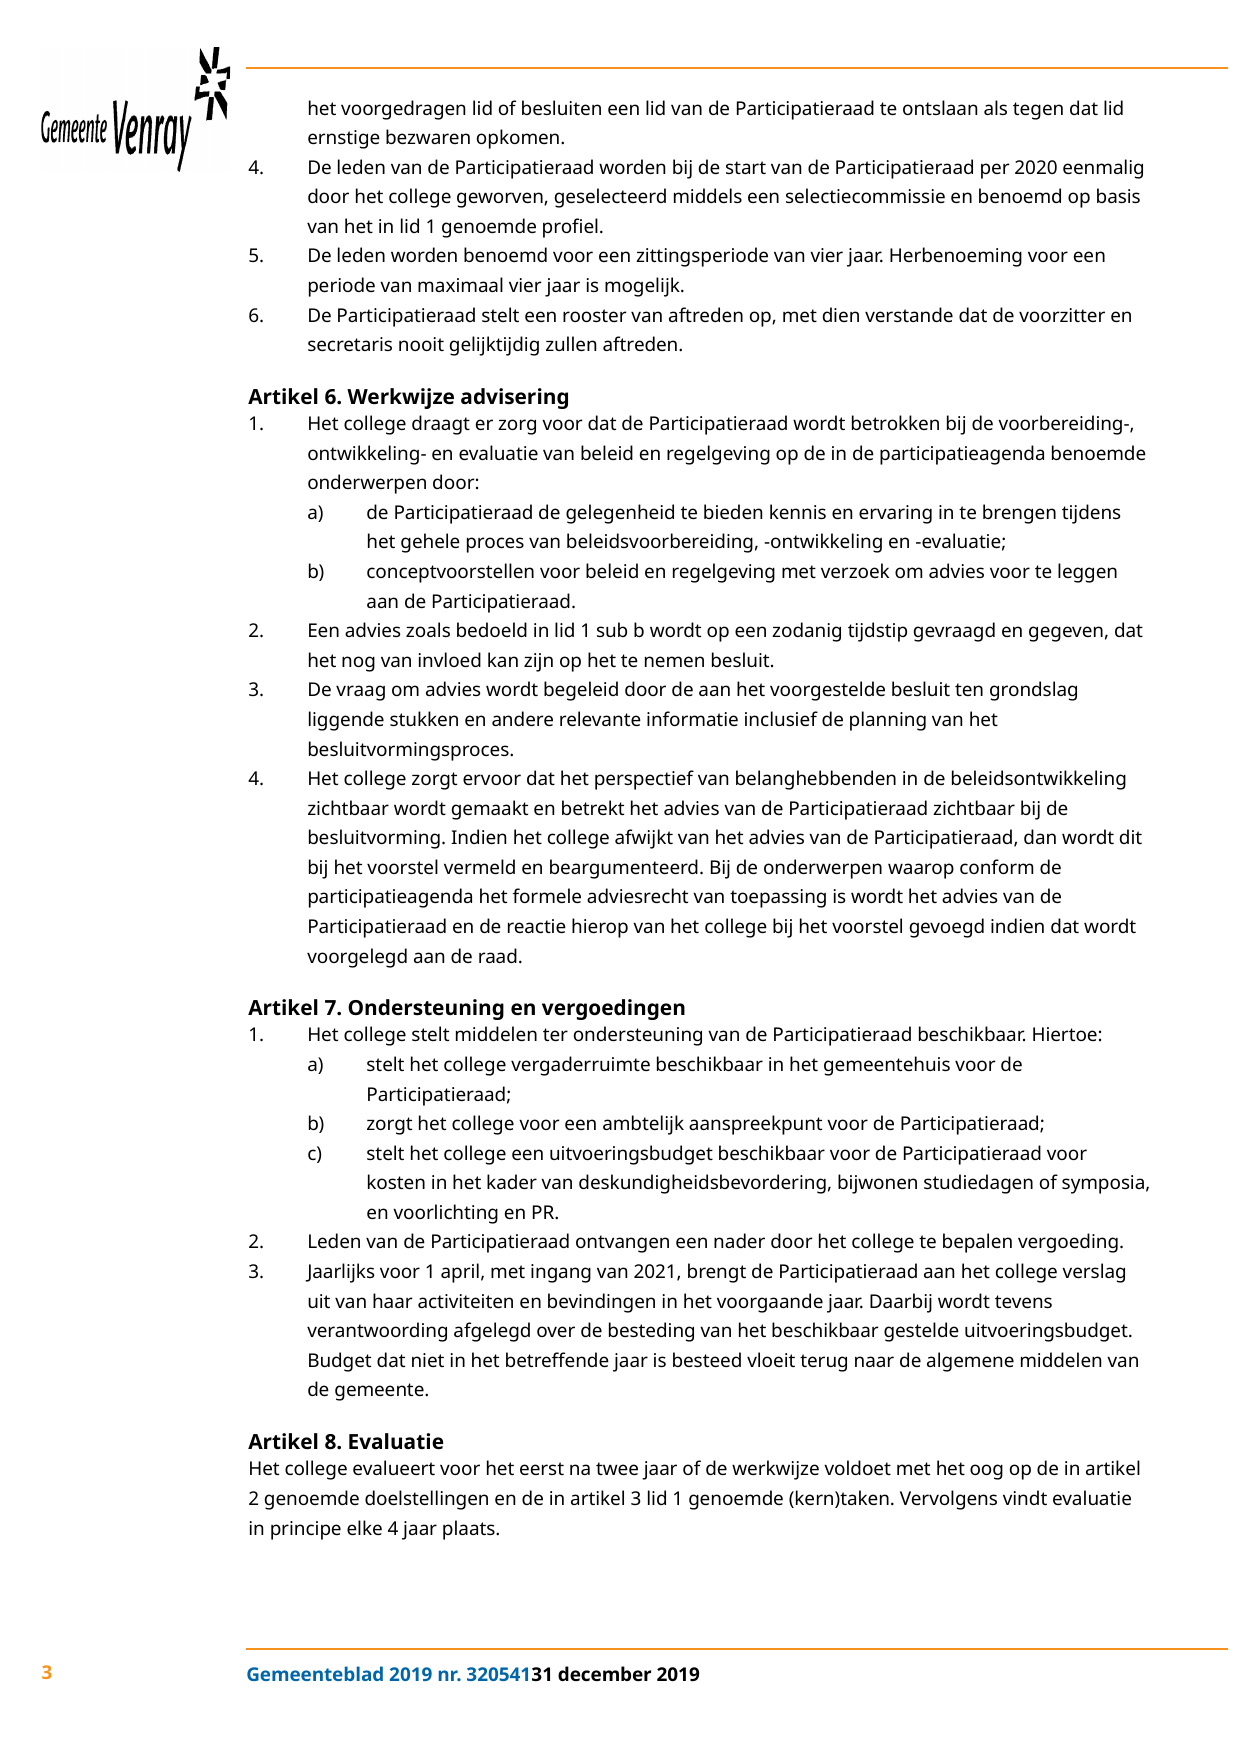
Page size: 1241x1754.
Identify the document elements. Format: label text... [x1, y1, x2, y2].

list Het college stelt middelen ter ondersteuning van de Participatieraad beschikbaar. Hiertoe: [248, 1022, 1152, 1047]
list Het college draagt er zorg voor dat de Participatieraad wordt betrokken bij de voorbereiding-, ontwikkeling- en evaluatie van beleid en regelgeving op de in de participatieagenda benoemde onderwerpen door: [248, 410, 1152, 495]
list conceptvoorstellen voor beleid en regelgeving met verzoek om advies voor te leggen aan de Participatieraad. [307, 558, 1152, 613]
text Het college evalueert voor het eerst na twee jaar of de werkwijze voldoet met het oog op de in artikel 2 genoemde doelstellingen en de in artikel 3 lid 1 genoemde (kern)taken. Vervolgens vindt evaluatie in principe elke 4 jaar plaats. [248, 1456, 1152, 1540]
list Een advies zoals bedoeld in lid 1 sub b wordt op een zodanig tijdstip gevraagd en gegeven, dat het nog van invloed kan zijn op het te nemen besluit. [248, 617, 1152, 673]
list De leden van de Participatieraad worden bij de start van de Participatieraad per 2020 eenmalig door het college geworven, geselecteerd middels een selectiecommissie en benoemd op basis van het in lid 1 genoemde profiel. [248, 154, 1152, 239]
list stelt het college vergaderruimte beschikbaar in het gemeentehuis voor de Participatieraad; [307, 1051, 1152, 1107]
list Leden van de Participatieraad ontvangen een nader door het college te bepalen vergoeding. [248, 1229, 1152, 1254]
text Artikel 8. Evaluatie [248, 1427, 1152, 1456]
text Artikel 6. Werkwijze advisering [248, 382, 1152, 410]
list De vraag om advies wordt begeleid door de aan het voorgestelde besluit ten grondslag liggende stukken en andere relevante informatie inclusief de planning van het besluitvormingsproces. [248, 677, 1152, 761]
list Het college zorgt ervoor dat het perspectief van belanghebbenden in de beleidsontwikkeling zichtbaar wordt gemaakt en betrekt het advies van de Participatieraad zichtbaar bij de besluitvorming. Indien het college afwijkt van het advies van de Participatieraad, dan wordt dit bij het voorstel vermeld en beargumenteerd. Bij de onderwerpen waarop conform de participatieagenda het formele adviesrecht van toepassing is wordt het advies van de Participatieraad en de reactie hierop van het college bij het voorstel gevoegd indien dat wordt voorgelegd aan de raad. [248, 765, 1152, 968]
list stelt het college een uitvoeringsbudget beschikbaar voor de Participatieraad voor kosten in het kader van deskundigheidsbevordering, bijwonen studiedagen of symposia, en voorlichting en PR. [307, 1140, 1152, 1225]
picture [41, 47, 231, 172]
list De leden worden benoemd voor een zittingsperiode van vier jaar. Herbenoeming voor een periode van maximaal vier jaar is mogelijk. [248, 243, 1152, 298]
list zorgt het college voor een ambtelijk aanspreekpunt voor de Participatieraad; [307, 1110, 1152, 1136]
text Artikel 7. Ondersteuning en vergoedingen [248, 993, 1152, 1022]
list het voorgedragen lid of besluiten een lid van de Participatieraad te ontslaan als tegen dat lid ernstige bezwaren opkomen. [248, 95, 1152, 150]
list de Participatieraad de gelegenheid te bieden kennis en ervaring in te brengen tijdens het gehele proces van beleidsvoorbereiding, -ontwikkeling en -evaluatie; [307, 499, 1152, 554]
list De Participatieraad stelt een rooster van aftreden op, met dien verstande dat de voorzitter en secretaris nooit gelijktijdig zullen aftreden. [248, 302, 1152, 357]
list Jaarlijks voor 1 april, met ingang van 2021, brengt de Participatieraad aan het college verslag uit van haar activiteiten en bevindingen in het voorgaande jaar. Daarbij wordt tevens verantwoording afgelegd over de besteding van het beschikbaar gestelde uitvoeringsbudget. Budget dat niet in het betreffende jaar is besteed vloeit terug naar de algemene middelen van de gemeente. [248, 1258, 1152, 1402]
